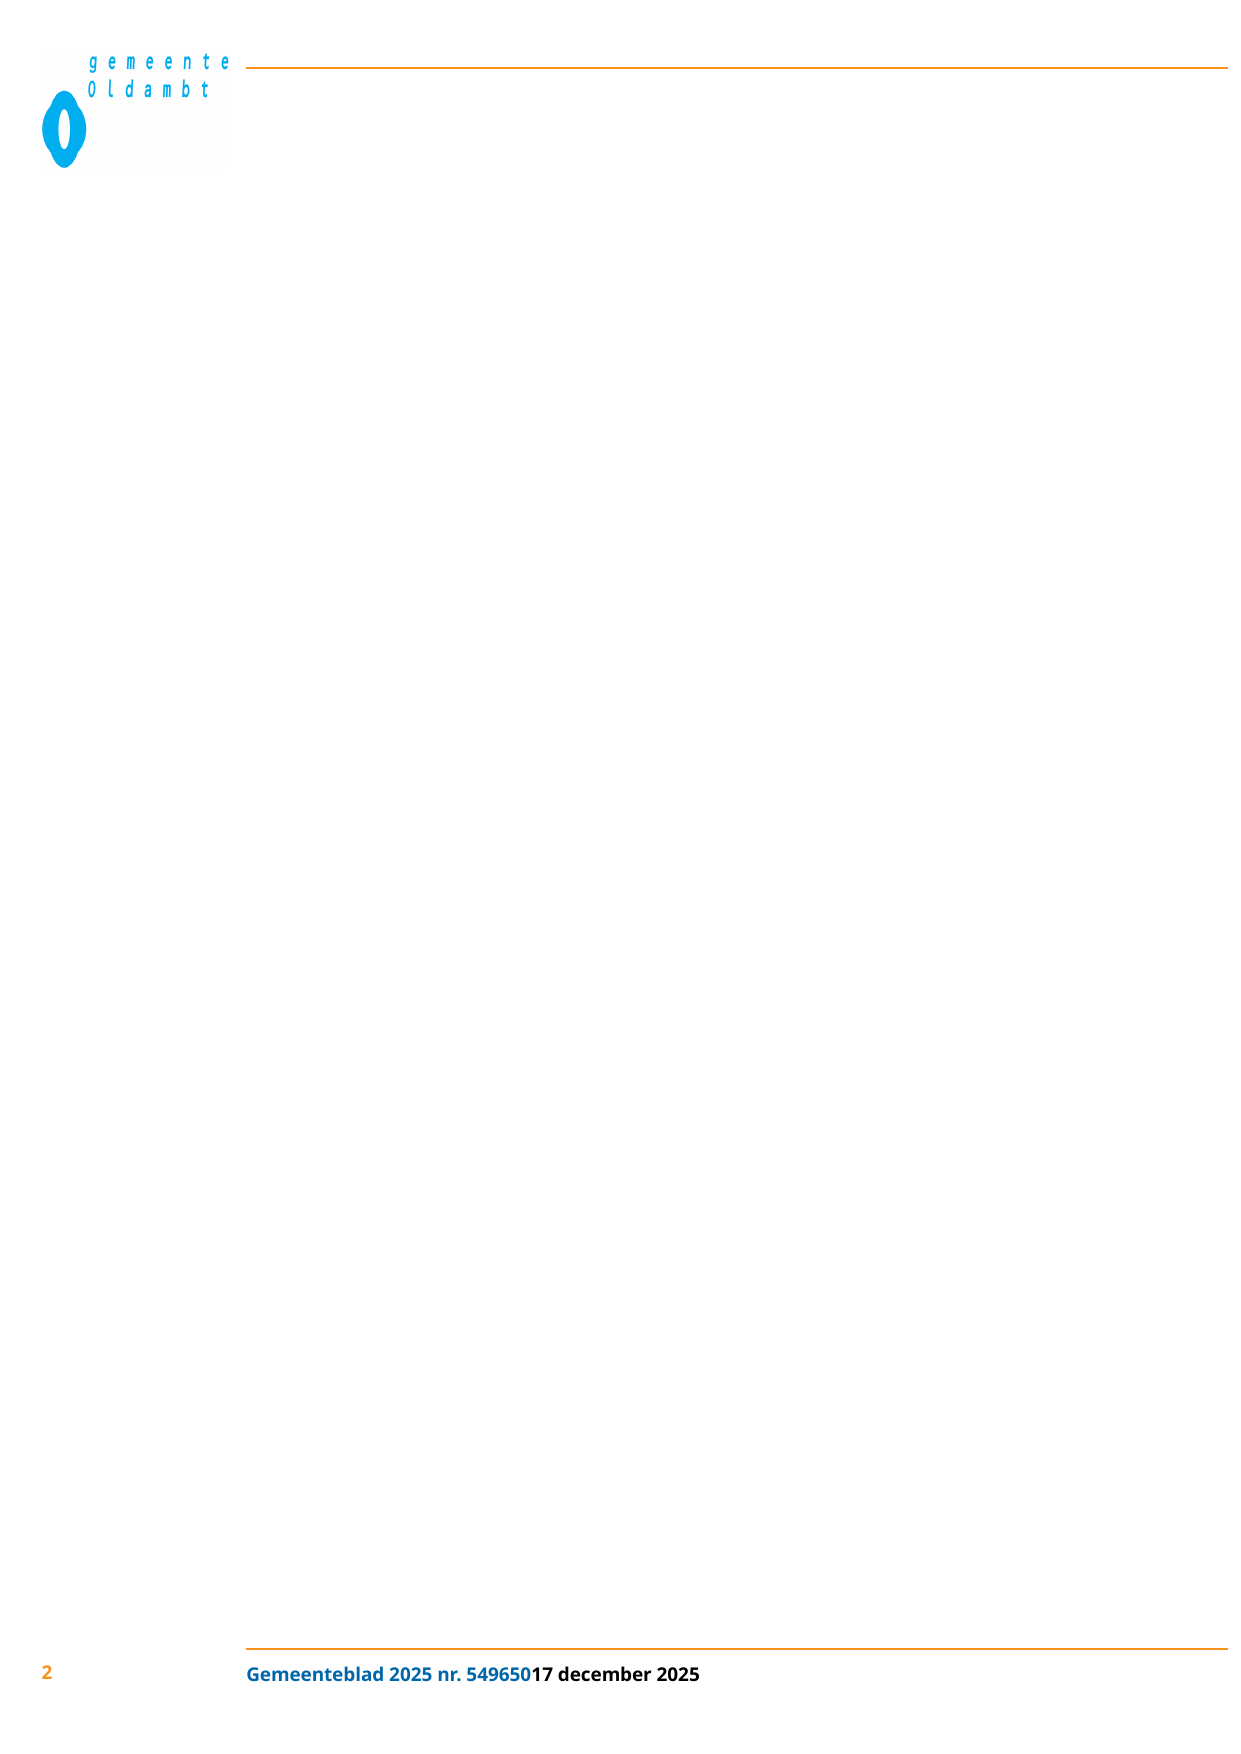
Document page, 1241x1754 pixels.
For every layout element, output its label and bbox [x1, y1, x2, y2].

picture [41, 47, 231, 172]
